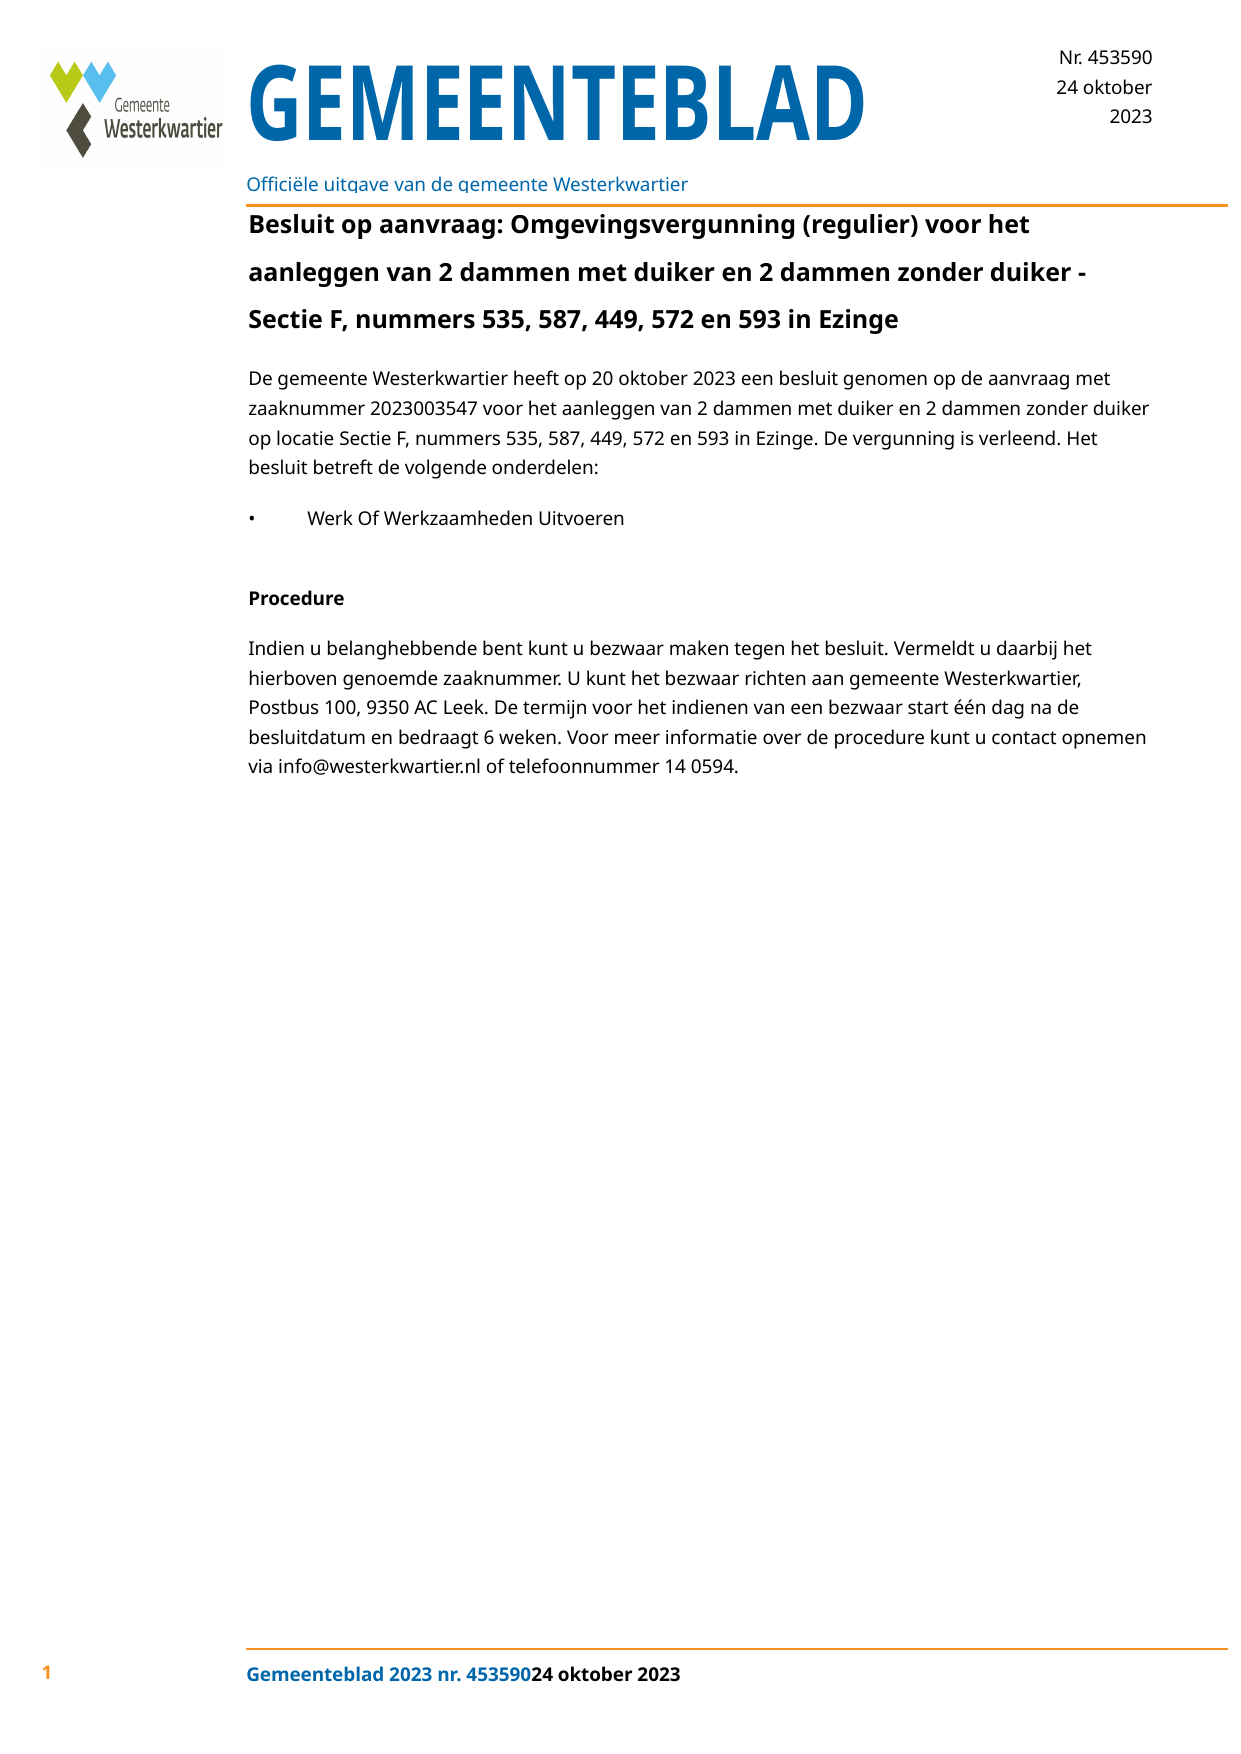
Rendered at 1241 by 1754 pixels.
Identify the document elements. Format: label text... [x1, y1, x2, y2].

text Indien u belanghebbende bent kunt u bezwaar maken tegen het besluit. Vermeldt u daarbij het hierboven genoemde zaaknummer. U kunt het bezwaar richten aan gemeente Westerkwartier, Postbus 100, 9350 AC Leek. De termijn voor het indienen van een bezwaar start één dag na de besluitdatum en bedraagt 6 weken. Voor meer informatie over de procedure kunt u contact opnemen via info@westerkwartier.nl of telefoonnummer 14 0594. [248, 635, 1152, 779]
text Procedure [248, 585, 1152, 610]
picture [41, 47, 231, 172]
text Besluit op aanvraag: Omgevingsvergunning (regulier) voor het aanleggen van 2 dammen met duiker en 2 dammen zonder duiker - Sectie F, nummers 535, 587, 449, 572 en 593 in Ezinge [248, 207, 1152, 336]
text De gemeente Westerkwartier heeft op 20 oktober 2023 een besluit genomen op de aanvraag met zaaknummer 2023003547 voor het aanleggen van 2 dammen met duiker en 2 dammen zonder duiker op locatie Sectie F, nummers 535, 587, 449, 572 en 593 in Ezinge. De vergunning is verleend. Het besluit betreft de volgende onderdelen: [248, 366, 1152, 480]
list Werk Of Werkzaamheden Uitvoeren [248, 505, 1152, 530]
